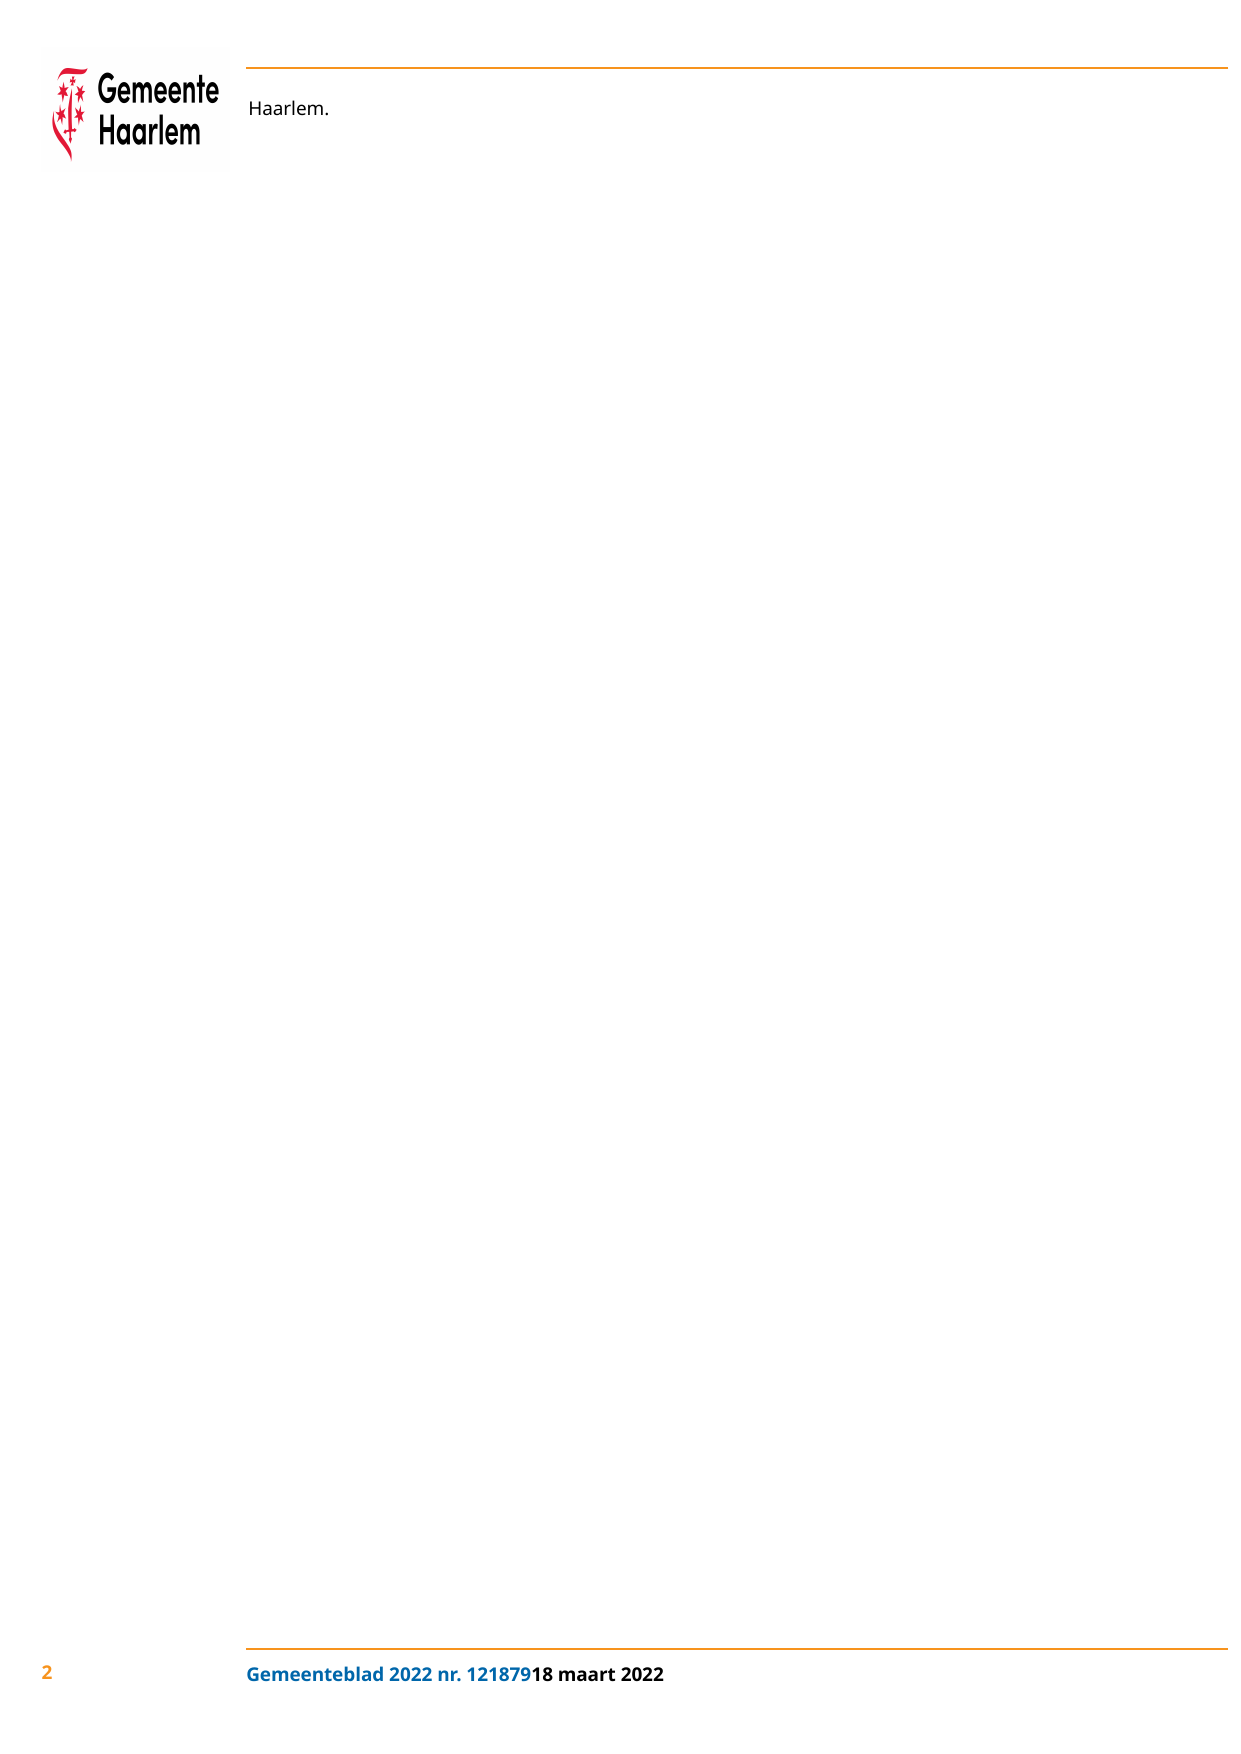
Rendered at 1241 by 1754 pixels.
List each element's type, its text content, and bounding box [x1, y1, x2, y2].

picture [41, 47, 231, 172]
text Haarlem. [248, 95, 1152, 121]
